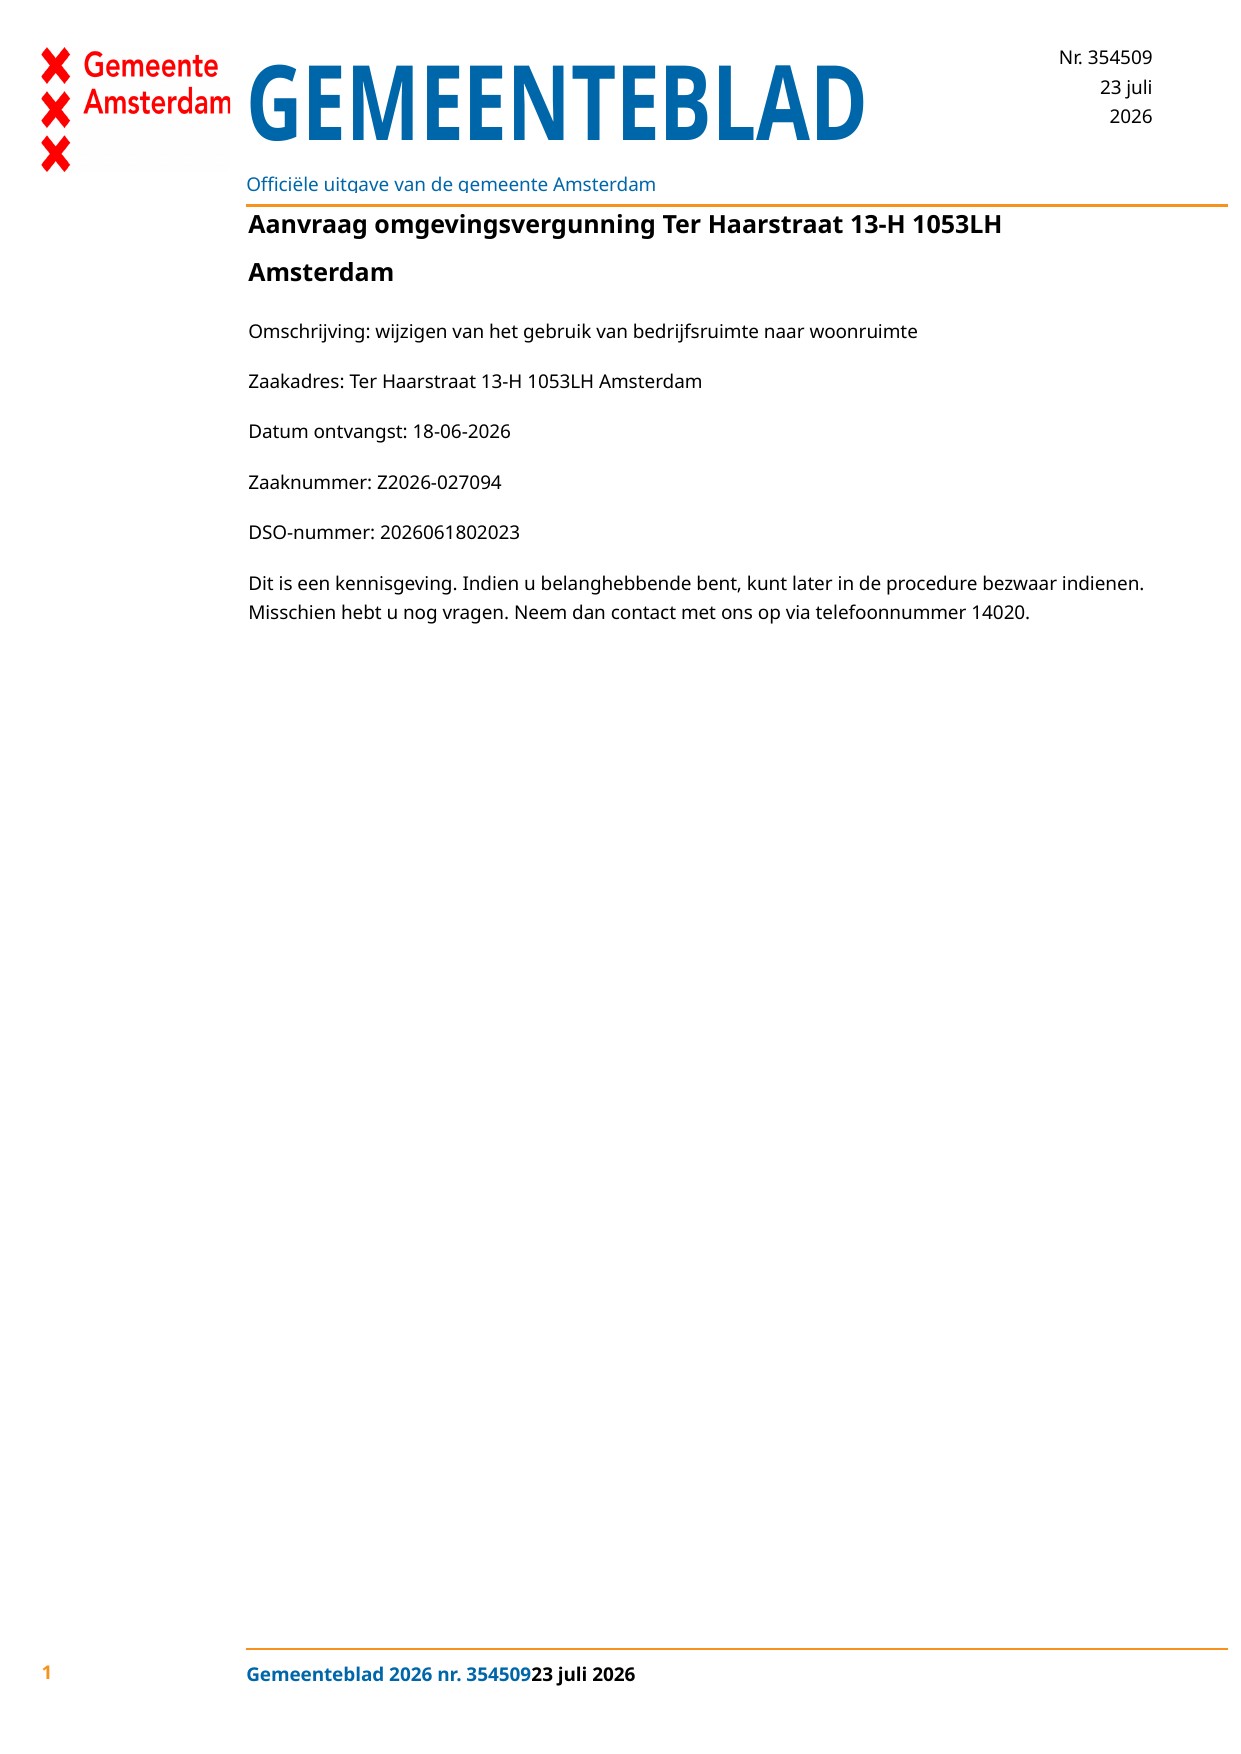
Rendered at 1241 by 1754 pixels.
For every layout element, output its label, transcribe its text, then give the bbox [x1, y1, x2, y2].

text Omschrijving: wijzigen van het gebruik van bedrijfsruimte naar woonruimte [248, 318, 1152, 344]
text Zaakadres: Ter Haarstraat 13-H 1053LH Amsterdam [248, 368, 1152, 394]
text Dit is een kennisgeving. Indien u belanghebbende bent, kunt later in de procedure bezwaar indienen. Misschien hebt u nog vragen. Neem dan contact met ons op via telefoonnummer 14020. [248, 570, 1152, 625]
text Datum ontvangst: 18-06-2026 [248, 419, 1152, 444]
text DSO-nummer: 2026061802023 [248, 519, 1152, 545]
text Aanvraag omgevingsvergunning Ter Haarstraat 13-H 1053LH Amsterdam [248, 207, 1152, 288]
picture [41, 47, 231, 172]
text Zaaknummer: Z2026-027094 [248, 469, 1152, 495]
